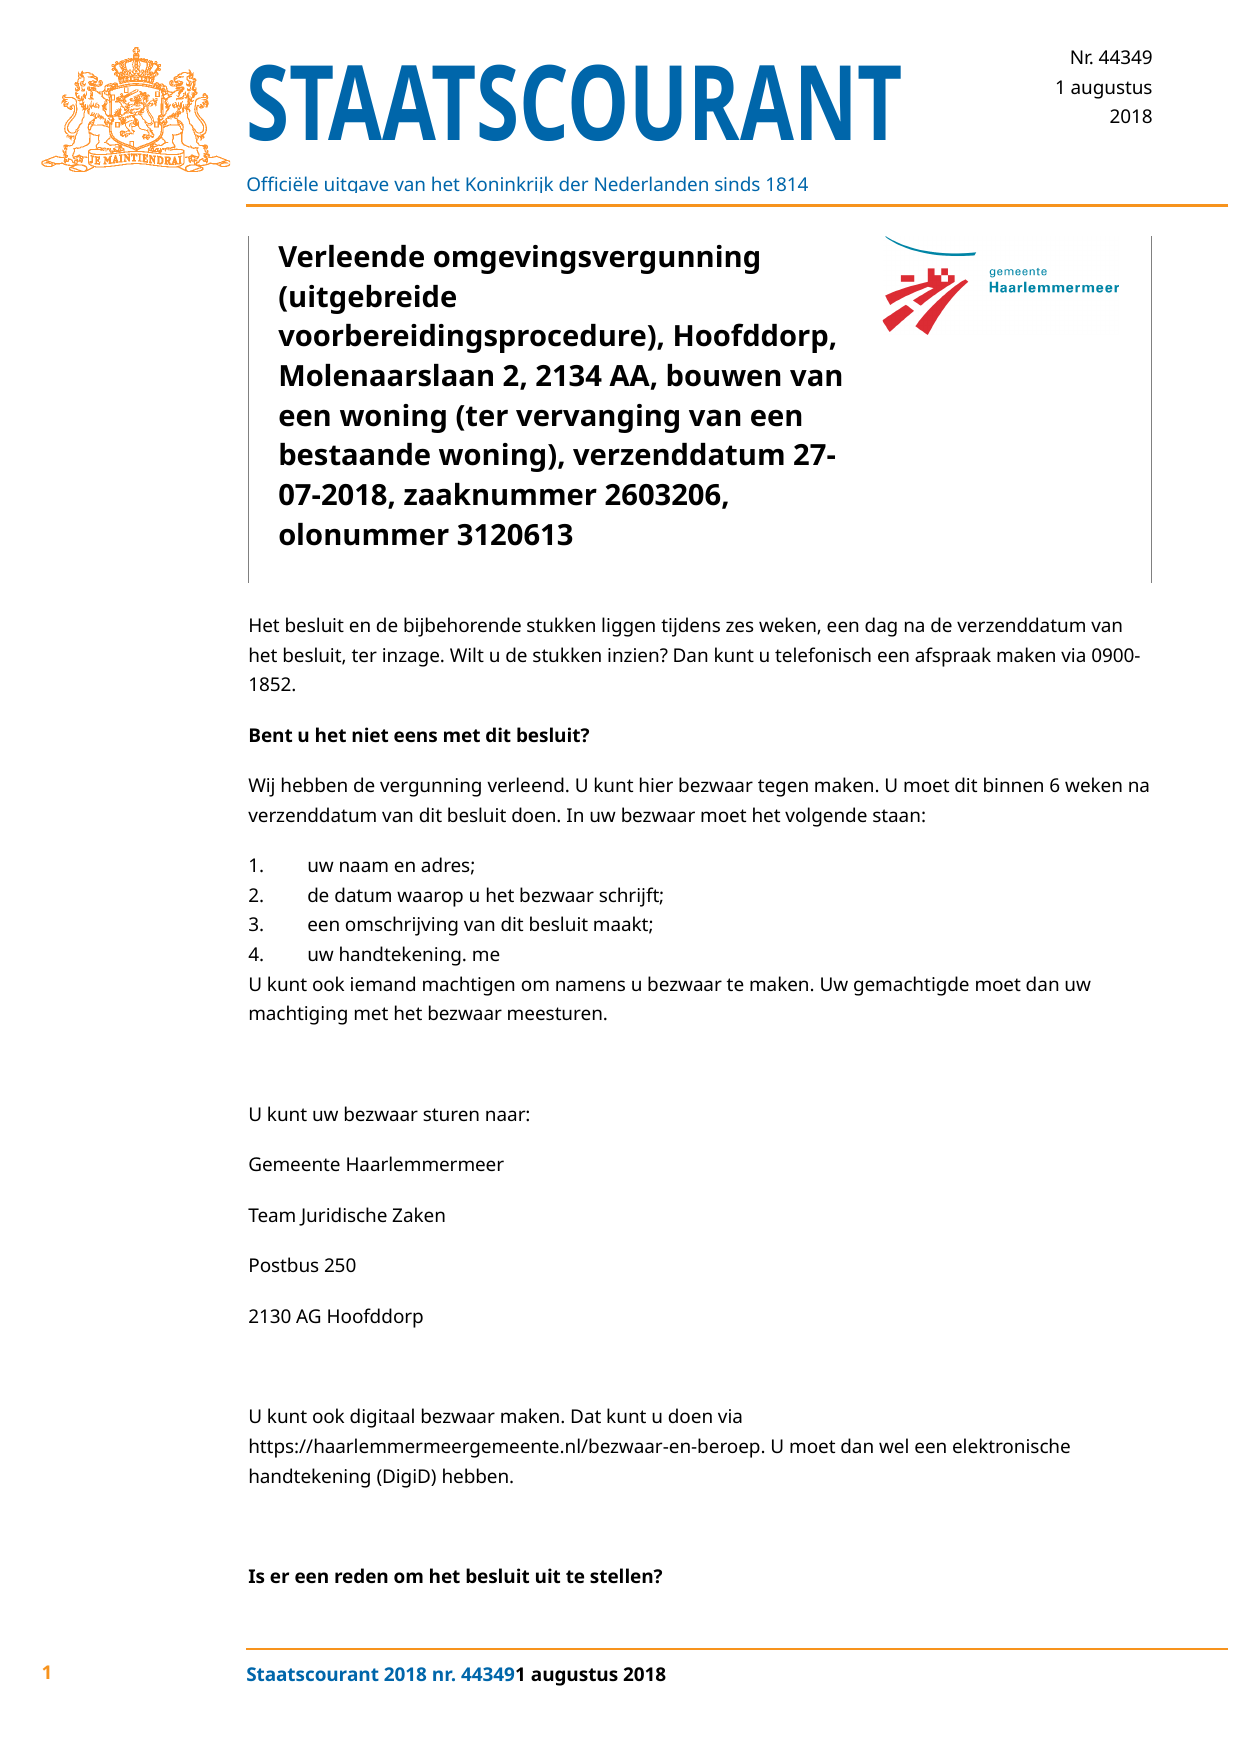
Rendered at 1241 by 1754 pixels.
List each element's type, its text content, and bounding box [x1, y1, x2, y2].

list uw handtekening. me [248, 941, 1152, 967]
table_header Verleende omgevingsvergunning (uitgebreide voorbereidingsprocedure), Hoofddorp, Molenaarslaan 2, 2134 AA, bouwen van een woning (ter vervanging van een bestaande woning), verzenddatum 27-07-2018, zaaknummer 2603206, olonummer 3120613 [249, 236, 850, 583]
picture [882, 236, 1119, 335]
text Bent u het niet eens met dit besluit? [248, 722, 1152, 748]
text Gemeente Haarlemmermeer [248, 1152, 1152, 1177]
text Is er een reden om het besluit uit te stellen? [248, 1564, 1152, 1589]
list een omschrijving van dit besluit maakt; [248, 912, 1152, 937]
text Het besluit en de bijbehorende stukken liggen tijdens zes weken, een dag na de verzenddatum van het besluit, ter inzage. Wilt u de stukken inzien? Dan kunt u telefonisch een afspraak maken via 0900-1852. [248, 612, 1152, 697]
table_header [850, 236, 1151, 583]
text 2130 AG Hoofddorp [248, 1303, 1152, 1328]
text U kunt uw bezwaar sturen naar: [248, 1101, 1152, 1127]
text U kunt ook iemand machtigen om namens u bezwaar te maken. Uw gemachtigde moet dan uw machtiging met het bezwaar meesturen. [248, 971, 1152, 1026]
list uw naam en adres; [248, 852, 1152, 878]
text Team Juridische Zaken [248, 1202, 1152, 1228]
picture [41, 47, 231, 172]
text Wij hebben de vergunning verleend. U kunt hier bezwaar tegen maken. U moet dit binnen 6 weken na verzenddatum van dit besluit doen. In uw bezwaar moet het volgende staan: [248, 772, 1152, 828]
text U kunt ook digitaal bezwaar maken. Dat kunt u doen via https://haarlemmermeergemeente.nl/bezwaar-en-beroep. U moet dan wel een elektronische handtekening (DigiD) hebben. [248, 1404, 1152, 1488]
text Postbus 250 [248, 1252, 1152, 1278]
list de datum waarop u het bezwaar schrijft; [248, 882, 1152, 908]
